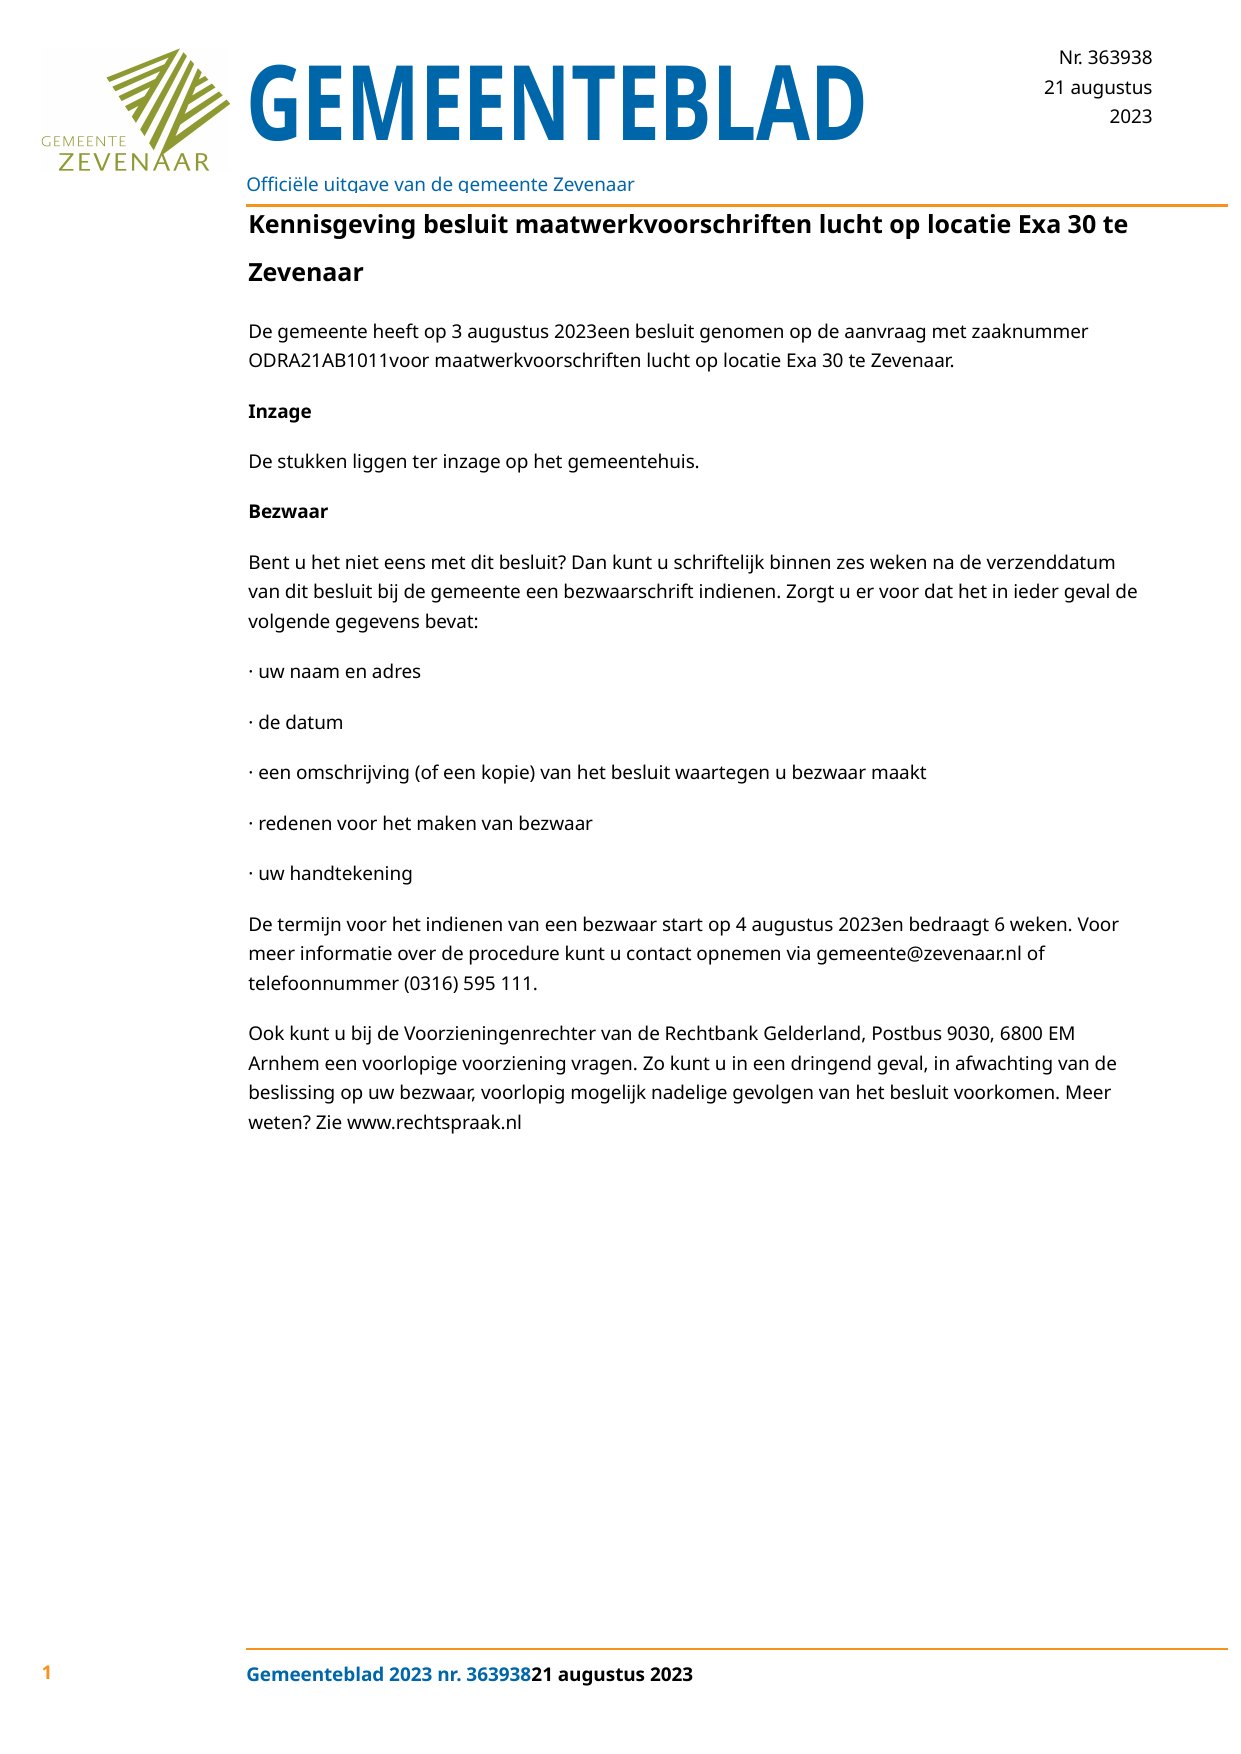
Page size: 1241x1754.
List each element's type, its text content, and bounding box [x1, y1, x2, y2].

text · redenen voor het maken van bezwaar [248, 810, 1152, 836]
text Kennisgeving besluit maatwerkvoorschriften lucht op locatie Exa 30 te Zevenaar [248, 207, 1152, 288]
text De stukken liggen ter inzage op het gemeentehuis. [248, 448, 1152, 474]
text · uw naam en adres [248, 659, 1152, 684]
text Bezwaar [248, 499, 1152, 524]
text Inzage [248, 398, 1152, 424]
text · uw handtekening [248, 860, 1152, 886]
text De gemeente heeft op 3 augustus 2023een besluit genomen op de aanvraag met zaaknummer ODRA21AB1011voor maatwerkvoorschriften lucht op locatie Exa 30 te Zevenaar. [248, 318, 1152, 373]
text Ook kunt u bij de Voorzieningenrechter van de Rechtbank Gelderland, Postbus 9030, 6800 EM Arnhem een voorlopige voorziening vragen. Zo kunt u in een dringend geval, in afwachting van de beslissing op uw bezwaar, voorlopig mogelijk nadelige gevolgen van het besluit voorkomen. Meer weten? Zie www.rechtspraak.nl [248, 1020, 1152, 1135]
text · de datum [248, 709, 1152, 735]
text De termijn voor het indienen van een bezwaar start op 4 augustus 2023en bedraagt 6 weken. Voor meer informatie over de procedure kunt u contact opnemen via gemeente@zevenaar.nl of telefoonnummer (0316) 595 111. [248, 911, 1152, 996]
text Bent u het niet eens met dit besluit? Dan kunt u schriftelijk binnen zes weken na de verzenddatum van dit besluit bij de gemeente een bezwaarschrift indienen. Zorgt u er voor dat het in ieder geval de volgende gegevens bevat: [248, 549, 1152, 634]
picture [41, 47, 231, 172]
text · een omschrijving (of een kopie) van het besluit waartegen u bezwaar maakt [248, 759, 1152, 785]
